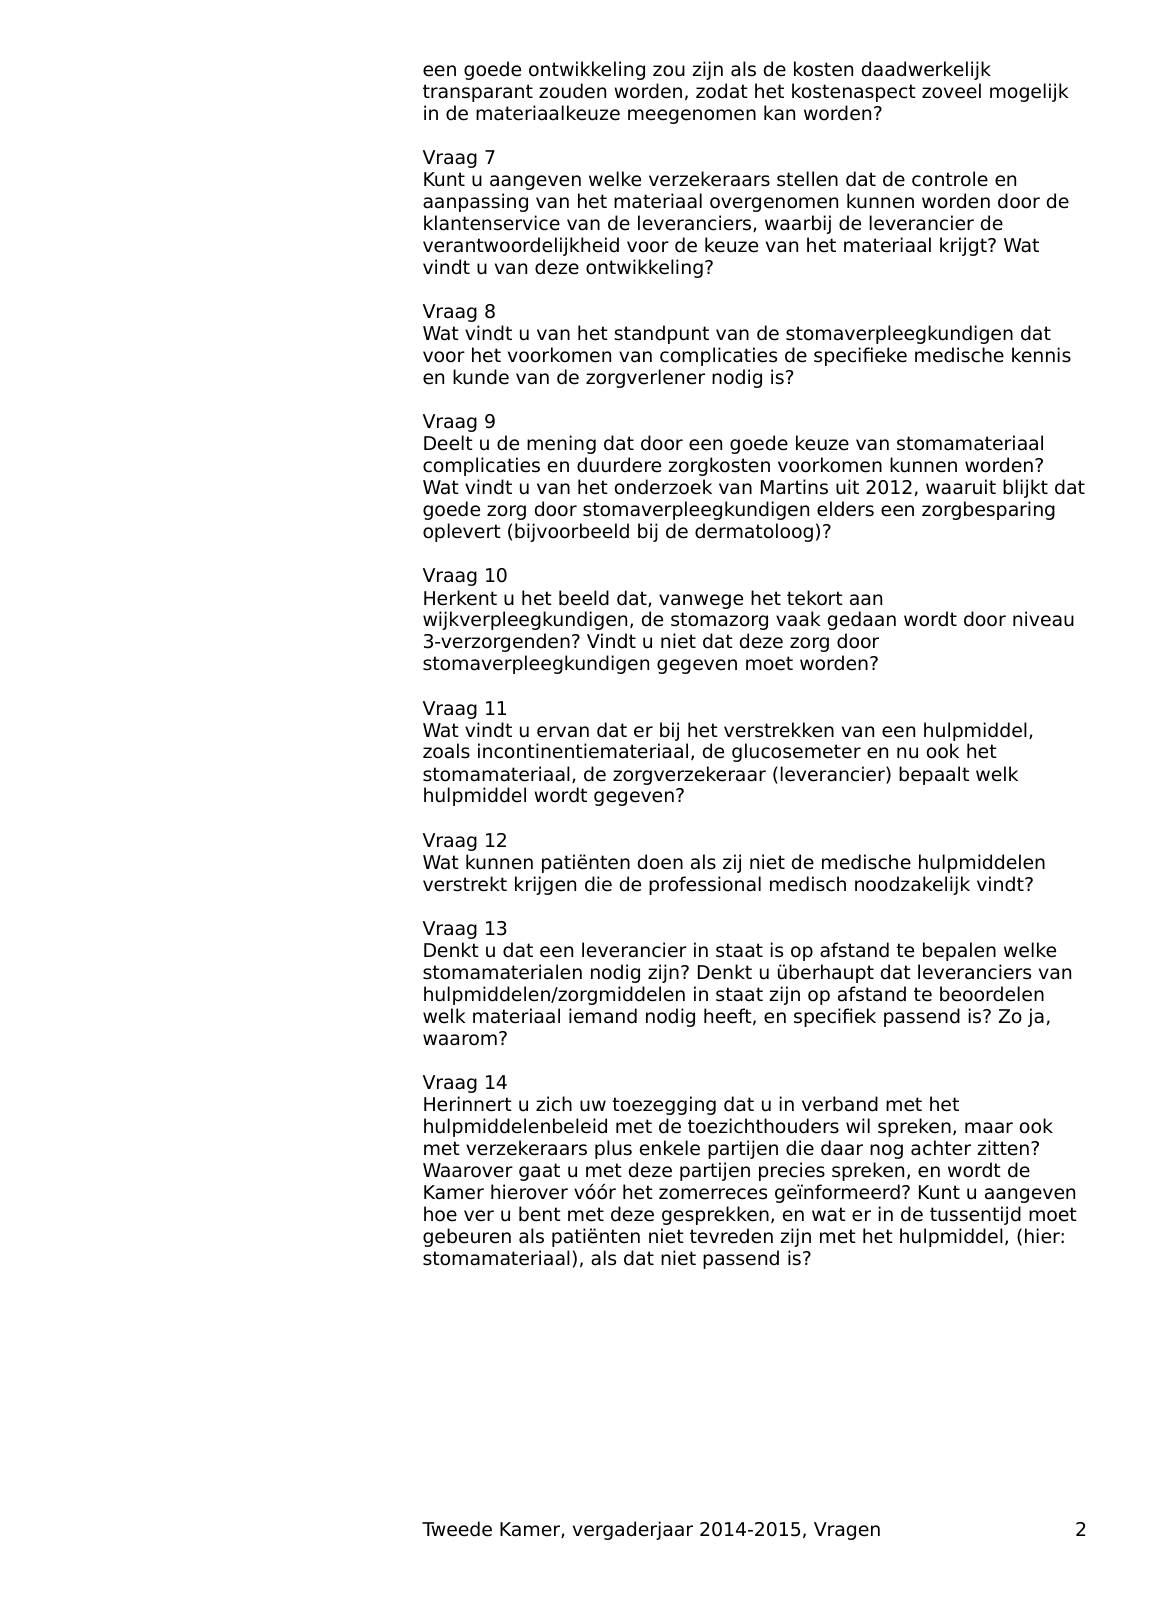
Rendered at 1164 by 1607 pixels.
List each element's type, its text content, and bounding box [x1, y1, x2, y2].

text Denkt u dat een leverancier in staat is op afstand te bepalen welke stomamaterialen nodig zijn? Denkt u überhaupt dat leveranciers van hulpmiddelen/zorgmiddelen in staat zijn op afstand te beoordelen welk materiaal iemand nodig heeft, en specifiek passend is? Zo ja, waarom? [422, 940, 1087, 1049]
text Wat kunnen patiënten doen als zij niet de medische hulpmiddelen verstrekt krijgen die de professional medisch noodzakelijk vindt? [422, 852, 1087, 896]
text Vraag 14 [422, 1072, 1087, 1094]
text Herinnert u zich uw toezegging dat u in verband met het hulpmiddelenbeleid met de toezichthouders wil spreken, maar ook met verzekeraars plus enkele partijen die daar nog achter zitten? Waarover gaat u met deze partijen precies spreken, en wordt de Kamer hierover vóór het zomerreces geïnformeerd? Kunt u aangeven hoe ver u bent met deze gesprekken, en wat er in de tussentijd moet gebeuren als patiënten niet tevreden zijn met het hulpmiddel, (hier: stomamateriaal), als dat niet passend is? [422, 1094, 1087, 1269]
text Vraag 8 [422, 301, 1087, 323]
text Vraag 11 [422, 697, 1087, 719]
text Vraag 12 [422, 829, 1087, 852]
text Deelt u de mening dat door een goede keuze van stomamateriaal complicaties en duurdere zorgkosten voorkomen kunnen worden? Wat vindt u van het onderzoek van Martins uit 2012, waaruit blijkt dat goede zorg door stomaverpleegkundigen elders een zorgbesparing oplevert (bijvoorbeeld bij de dermatoloog)? [422, 433, 1087, 543]
text Kunt u aangeven welke verzekeraars stellen dat de controle en aanpassing van het materiaal overgenomen kunnen worden door de klantenservice van de leveranciers, waarbij de leverancier de verantwoordelijkheid voor de keuze van het materiaal krijgt? Wat vindt u van deze ontwikkeling? [422, 169, 1087, 279]
text Vraag 10 [422, 565, 1087, 587]
text Vraag 9 [422, 411, 1087, 433]
text Vraag 7 [422, 147, 1087, 169]
text Vraag 13 [422, 918, 1087, 940]
text een goede ontwikkeling zou zijn als de kosten daadwerkelijk transparant zouden worden, zodat het kostenaspect zoveel mogelijk in de materiaalkeuze meegenomen kan worden? [422, 59, 1087, 125]
text Wat vindt u ervan dat er bij het verstrekken van een hulpmiddel, zoals incontinentiemateriaal, de glucosemeter en nu ook het stomamateriaal, de zorgverzekeraar (leverancier) bepaalt welk hulpmiddel wordt gegeven? [422, 719, 1087, 807]
text Wat vindt u van het standpunt van de stomaverpleegkundigen dat voor het voorkomen van complicaties de specifieke medische kennis en kunde van de zorgverlener nodig is? [422, 323, 1087, 389]
text Herkent u het beeld dat, vanwege het tekort aan wijkverpleegkundigen, de stomazorg vaak gedaan wordt door niveau 3-verzorgenden? Vindt u niet dat deze zorg door stomaverpleegkundigen gegeven moet worden? [422, 587, 1087, 675]
